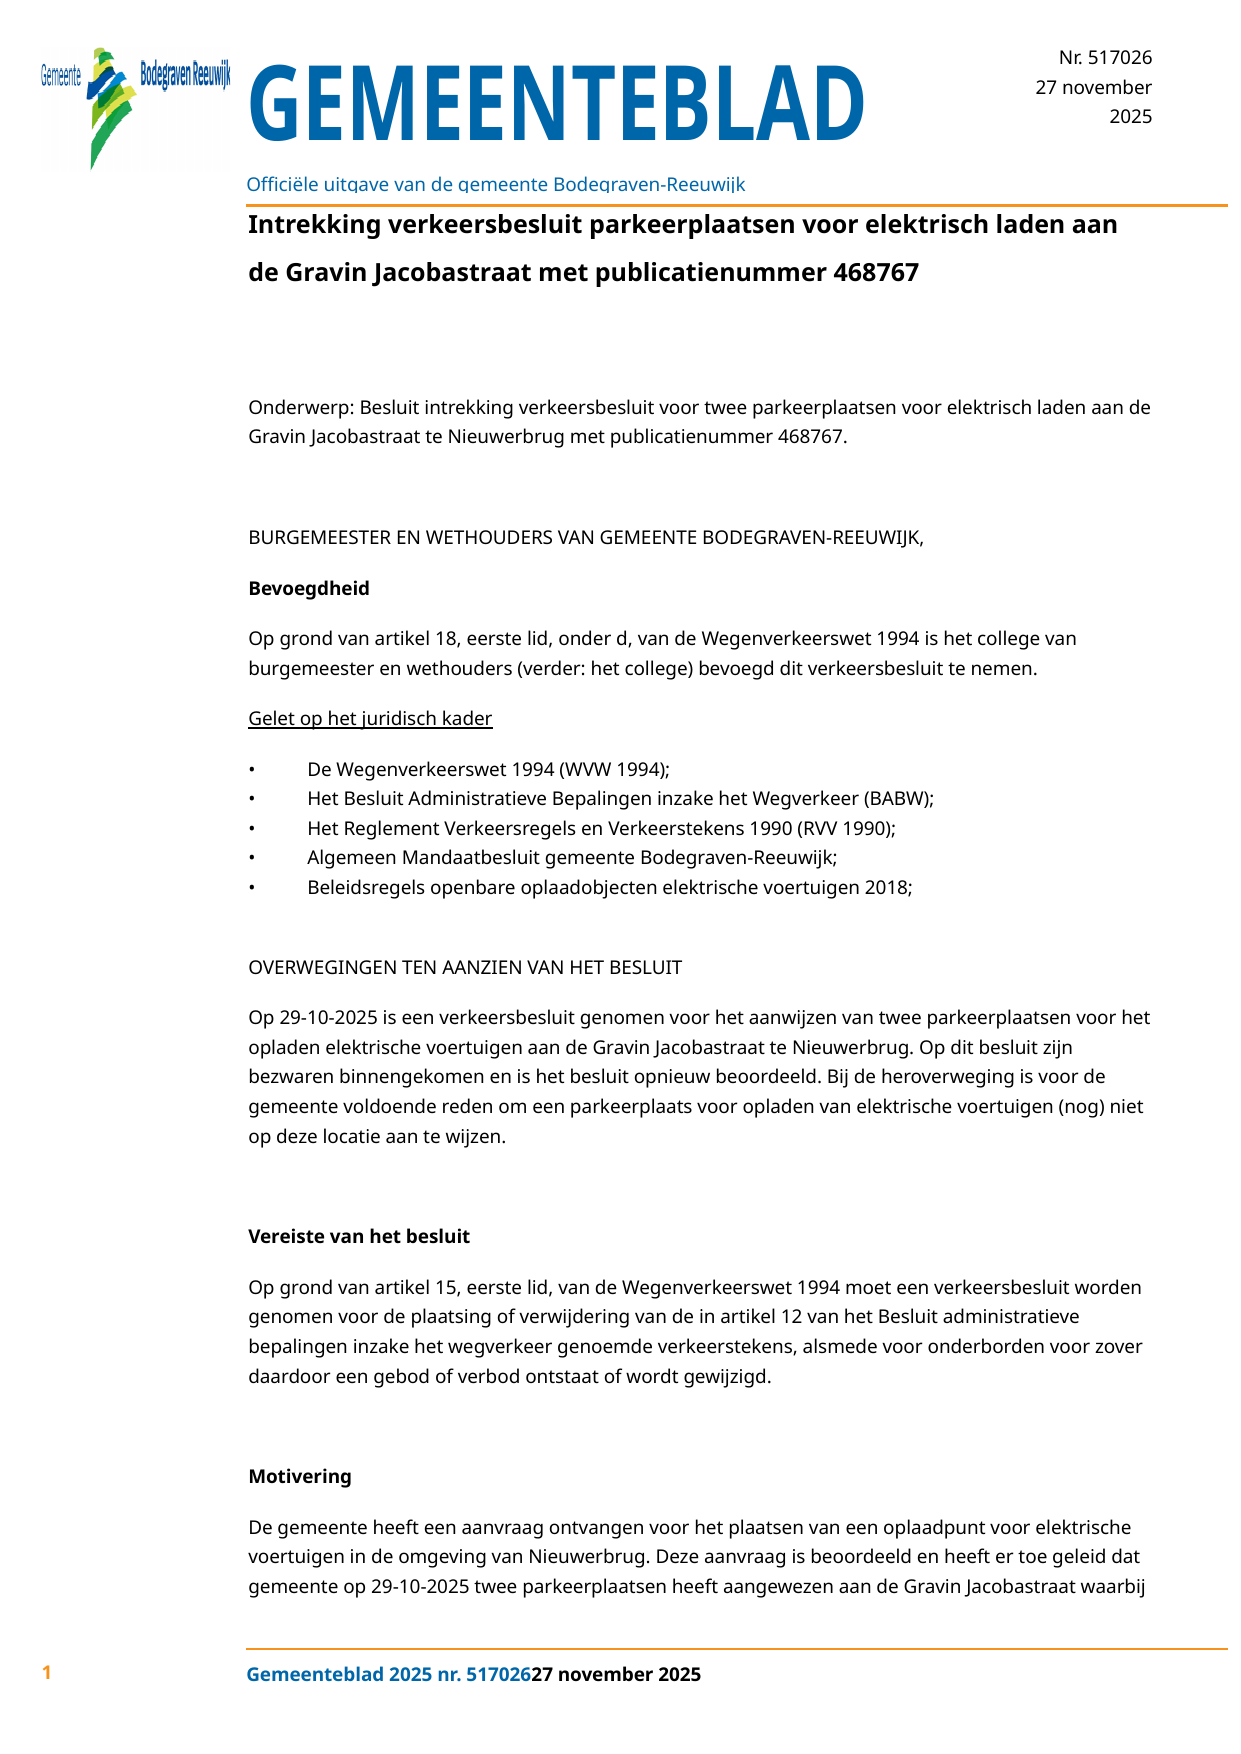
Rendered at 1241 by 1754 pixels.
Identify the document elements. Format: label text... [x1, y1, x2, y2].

text De gemeente heeft een aanvraag ontvangen voor het plaatsen van een oplaadpunt voor elektrische voertuigen in de omgeving van Nieuwerbrug. Deze aanvraag is beoordeeld en heeft er toe geleid dat gemeente op 29-10-2025 twee parkeerplaatsen heeft aangewezen aan de Gravin Jacobastraat waarbij [248, 1514, 1152, 1599]
picture [41, 47, 231, 172]
text Vereiste van het besluit [248, 1224, 1152, 1249]
text Bevoegdheid [248, 575, 1152, 601]
text Op grond van artikel 18, eerste lid, onder d, van de Wegenverkeerswet 1994 is het college van burgemeester en wethouders (verder: het college) bevoegd dit verkeersbesluit te nemen. [248, 625, 1152, 681]
text BURGEMEESTER EN WETHOUDERS VAN GEMEENTE BODEGRAVEN-REEUWIJK, [248, 524, 1152, 550]
list De Wegenverkeerswet 1994 (WVW 1994); [248, 756, 1152, 781]
text Op 29-10-2025 is een verkeersbesluit genomen voor het aanwijzen van twee parkeerplaatsen voor het opladen elektrische voertuigen aan de Gravin Jacobastraat te Nieuwerbrug. Op dit besluit zijn bezwaren binnengekomen en is het besluit opnieuw beoordeeld. Bij de heroverweging is voor de gemeente voldoende reden om een parkeerplaats voor opladen van elektrische voertuigen (nog) niet op deze locatie aan te wijzen. [248, 1004, 1152, 1148]
text Onderwerp: Besluit intrekking verkeersbesluit voor twee parkeerplaatsen voor elektrisch laden aan de Gravin Jacobastraat te Nieuwerbrug met publicatienummer 468767. [248, 394, 1152, 449]
text Gelet op het juridisch kader [248, 705, 1152, 731]
text OVERWEGINGEN TEN AANZIEN VAN HET BESLUIT [248, 954, 1152, 980]
text Op grond van artikel 15, eerste lid, van de Wegenverkeerswet 1994 moet een verkeersbesluit worden genomen voor de plaatsing of verwijdering van de in artikel 12 van het Besluit administratieve bepalingen inzake het wegverkeer genoemde verkeerstekens, alsmede voor onderborden voor zover daardoor een gebod of verbod ontstaat of wordt gewijzigd. [248, 1274, 1152, 1388]
list Algemeen Mandaatbesluit gemeente Bodegraven-Reeuwijk; [248, 844, 1152, 870]
text Motivering [248, 1464, 1152, 1489]
list Het Reglement Verkeersregels en Verkeerstekens 1990 (RVV 1990); [248, 815, 1152, 841]
text Intrekking verkeersbesluit parkeerplaatsen voor elektrisch laden aan de Gravin Jacobastraat met publicatienummer 468767 [248, 207, 1152, 288]
list Het Besluit Administratieve Bepalingen inzake het Wegverkeer (BABW); [248, 785, 1152, 811]
list Beleidsregels openbare oplaadobjecten elektrische voertuigen 2018; [248, 874, 1152, 900]
